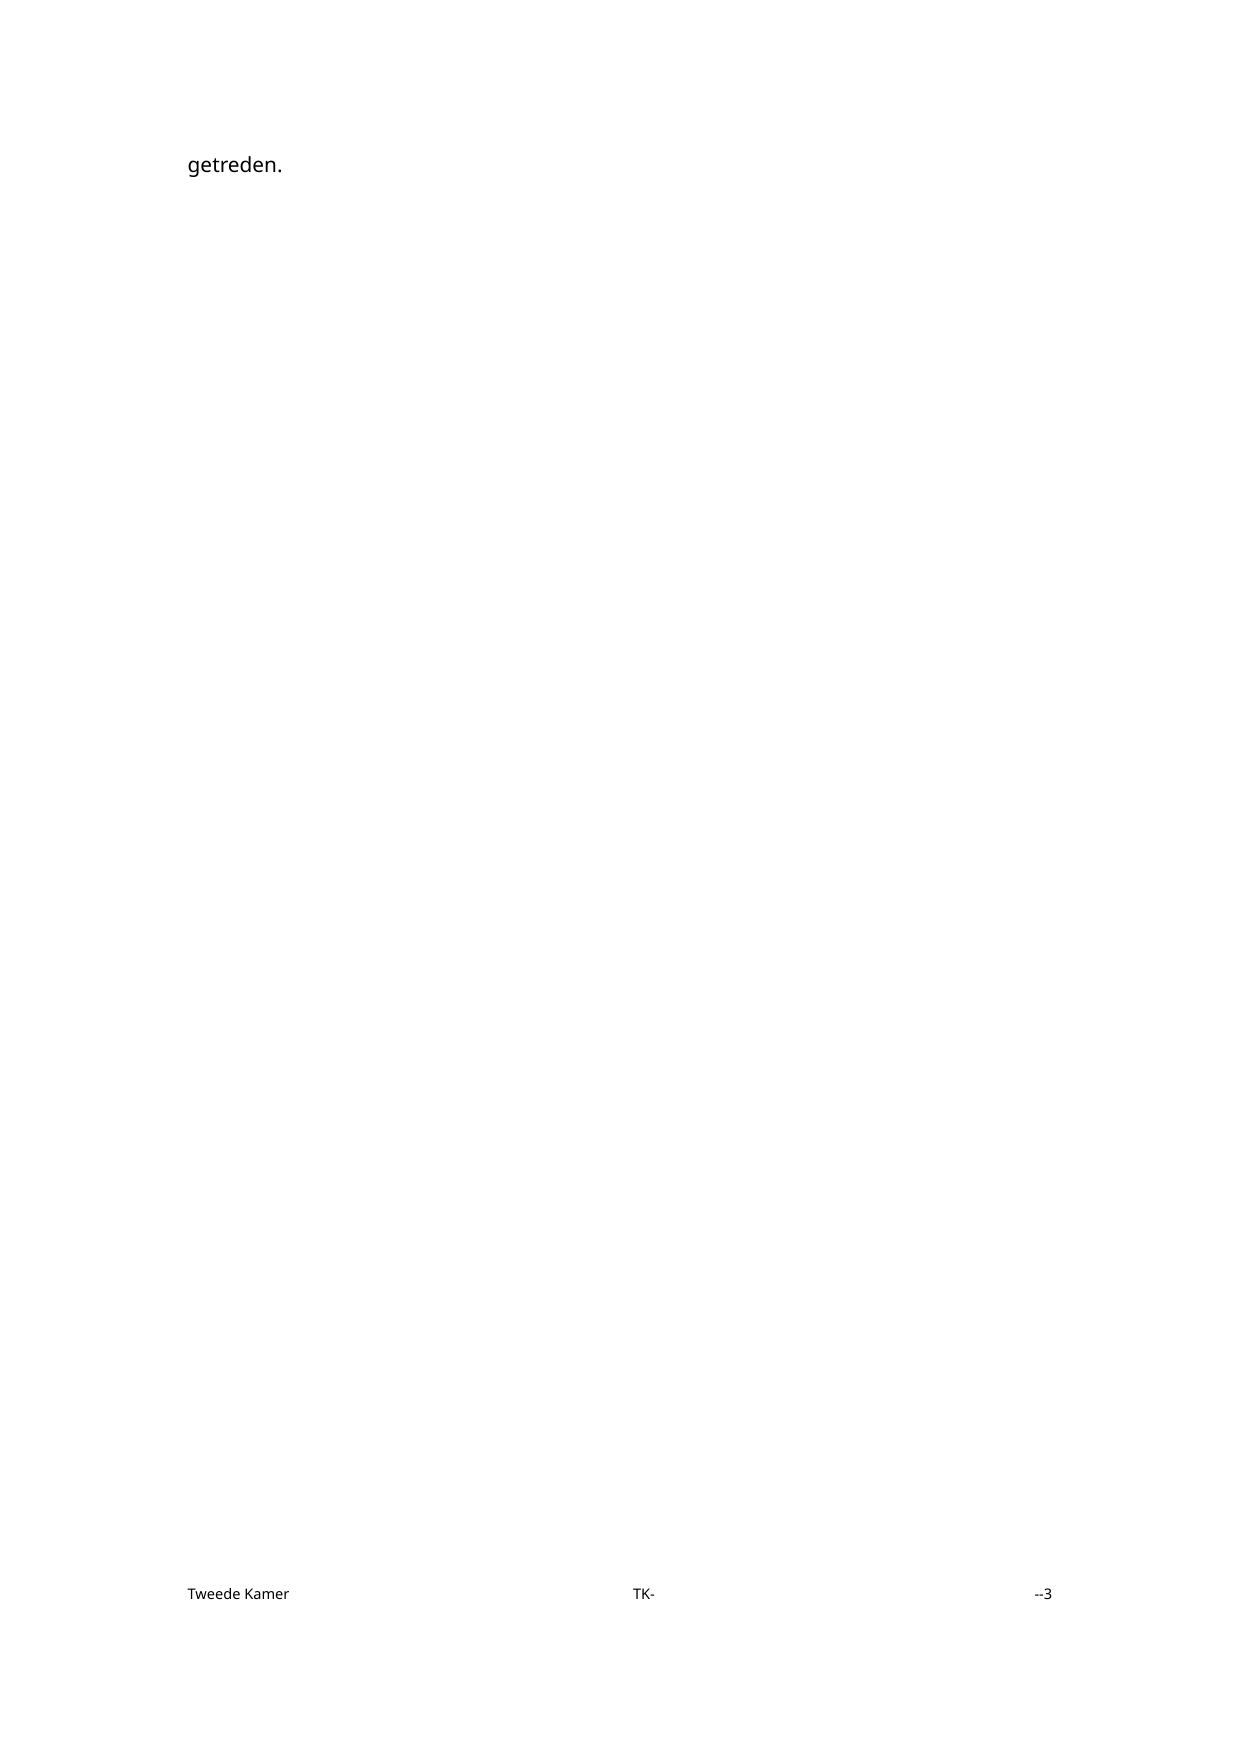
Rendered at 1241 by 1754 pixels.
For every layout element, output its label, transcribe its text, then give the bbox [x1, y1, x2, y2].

text getreden. [187, 150, 1053, 178]
